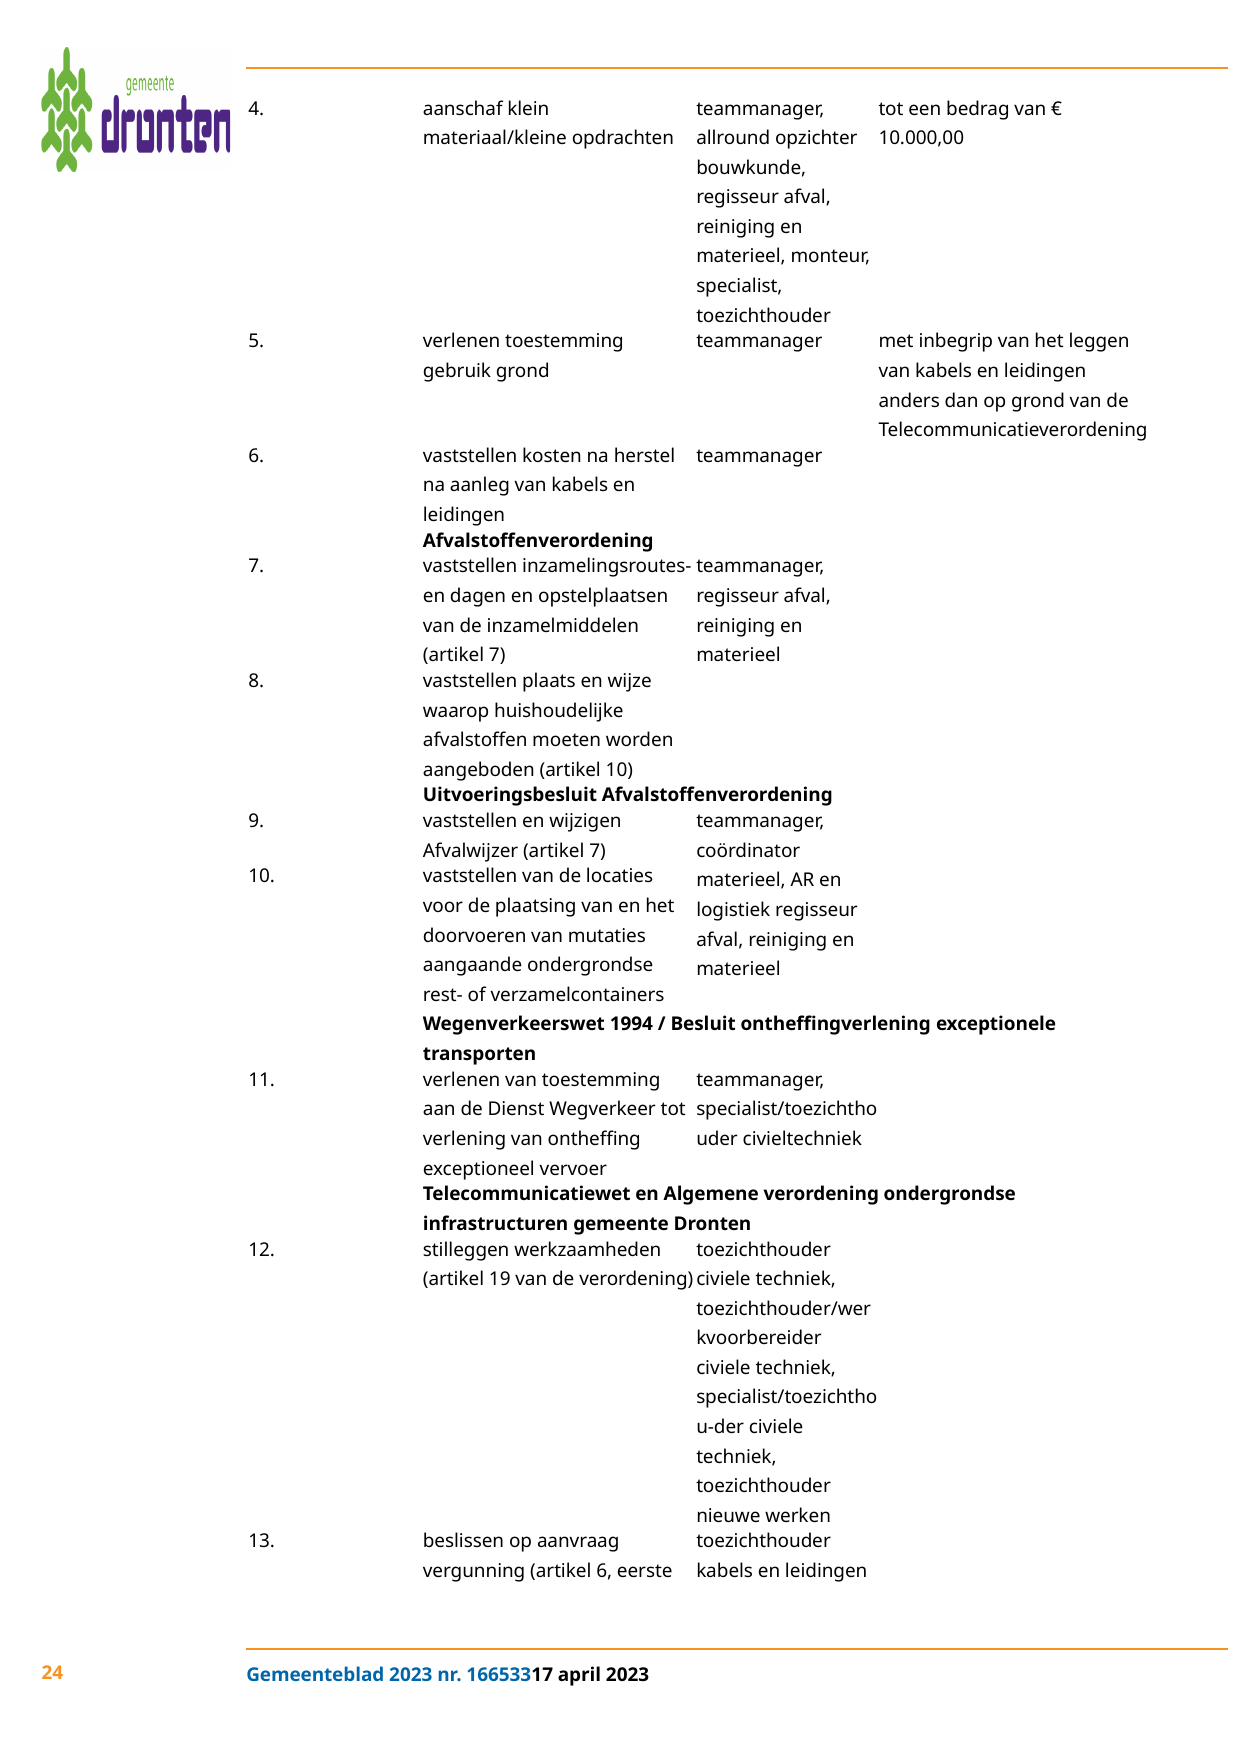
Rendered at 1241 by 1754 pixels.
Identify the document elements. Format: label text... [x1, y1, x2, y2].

table_cell [878, 1236, 1152, 1528]
table_cell met inbegrip van het leggen van kabels en leidingen anders dan op grond van de Telecommunicatieverordening [878, 328, 1152, 442]
table_cell toezichthouder kabels en leidingen [696, 1528, 878, 1583]
table_cell 12. [248, 1236, 423, 1528]
table_cell vaststellen van de locaties voor de plaatsing van en het doorvoeren van mutaties aangaande ondergrondse rest- of verzamelcontainers [423, 863, 696, 1011]
table_cell Wegenverkeerswet 1994 / Besluit ontheffingverlening exceptionele transporten [423, 1011, 1152, 1066]
table_cell [878, 1066, 1152, 1180]
table_cell vaststellen kosten na herstel na aanleg van kabels en leidingen [423, 442, 696, 527]
table_cell [878, 1528, 1152, 1583]
table_cell verlenen toestemming gebruik grond [423, 328, 696, 442]
table_cell 7. [248, 553, 423, 667]
table_cell teammanager, specialist/toezichthouder civieltechniek [696, 1066, 878, 1180]
picture [41, 47, 231, 172]
table_cell [248, 1011, 423, 1066]
table_cell Telecommunicatiewet en Algemene verordening ondergrondse infrastructuren gemeente Dronten [423, 1180, 1152, 1236]
table_cell 5. [248, 328, 423, 442]
table_cell [878, 808, 1152, 1011]
table_cell tot een bedrag van € 10.000,00 [878, 95, 1152, 328]
table_cell verlenen van toestemming aan de Dienst Wegverkeer tot verlening van ontheffing exceptioneel vervoer [423, 1066, 696, 1180]
table_cell [248, 782, 423, 807]
table_cell 10. [248, 863, 423, 1011]
table_cell Afvalstoffenverordening [423, 527, 1152, 553]
table_cell 13. [248, 1528, 423, 1583]
table_cell [878, 553, 1152, 782]
table_cell toezichthouder civiele techniek, toezichthouder/werkvoorbereider civiele techniek, specialist/toezichthou-der civiele techniek, toezichthouder nieuwe werken [696, 1236, 878, 1528]
table_cell teammanager, regisseur afval, reiniging en materieel [696, 553, 878, 782]
table_cell vaststellen plaats en wijze waarop huishoudelijke afvalstoffen moeten worden aangeboden (artikel 10) [423, 667, 696, 782]
table_cell beslissen op aanvraag vergunning (artikel 6, eerste [423, 1528, 696, 1583]
table_cell 11. [248, 1066, 423, 1180]
table_cell teammanager, allround opzichter bouwkunde, regisseur afval, reiniging en materieel, monteur, specialist, toezichthouder [696, 95, 878, 328]
table_cell 8. [248, 667, 423, 782]
table_cell stilleggen werkzaamheden (artikel 19 van de verordening) [423, 1236, 696, 1528]
table_cell Uitvoeringsbesluit Afvalstoffenverordening [423, 782, 1152, 807]
table_cell vaststellen en wijzigen Afvalwijzer (artikel 7) [423, 808, 696, 863]
table_cell [248, 1180, 423, 1236]
table_cell teammanager, coördinator materieel, AR en logistiek regisseur afval, reiniging en materieel [696, 808, 878, 1011]
table_cell teammanager [696, 442, 878, 527]
table_cell 6. [248, 442, 423, 527]
table_cell [878, 442, 1152, 527]
table_cell vaststellen inzamelingsroutes- en dagen en opstelplaatsen van de inzamelmiddelen (artikel 7) [423, 553, 696, 667]
table_cell 9. [248, 808, 423, 863]
table_cell aanschaf klein materiaal/kleine opdrachten [423, 95, 696, 328]
table_cell teammanager [696, 328, 878, 442]
table_cell 4. [248, 95, 423, 328]
table_cell [248, 527, 423, 553]
